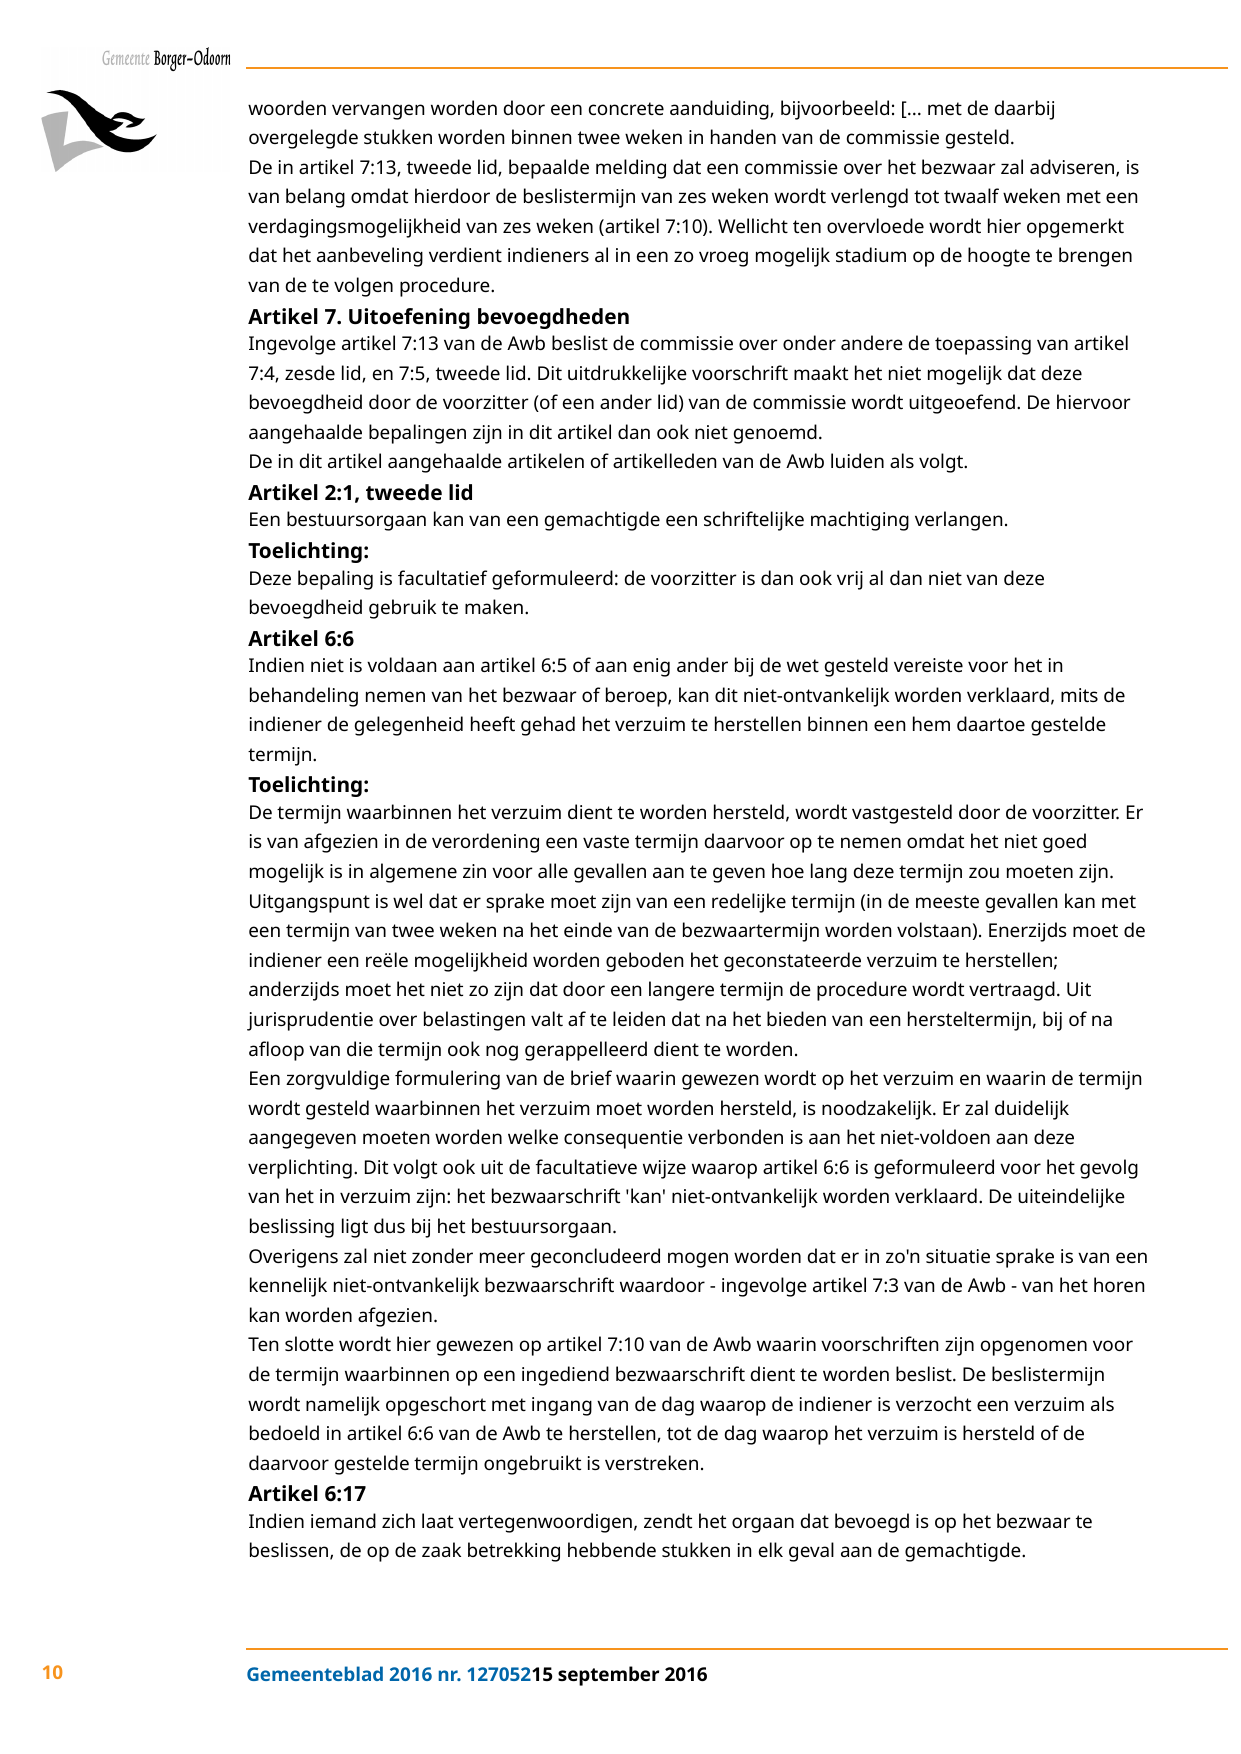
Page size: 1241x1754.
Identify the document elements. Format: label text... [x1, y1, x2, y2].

text De termijn waarbinnen het verzuim dient te worden hersteld, wordt vastgesteld door de voorzitter. Er is van afgezien in de verordening een vaste termijn daarvoor op te nemen omdat het niet goed mogelijk is in algemene zin voor alle gevallen aan te geven hoe lang deze termijn zou moeten zijn. Uitgangspunt is wel dat er sprake moet zijn van een redelijke termijn (in de meeste gevallen kan met een termijn van twee weken na het einde van de bezwaartermijn worden volstaan). Enerzijds moet de indiener een reële mogelijkheid worden geboden het geconstateerde verzuim te herstellen; anderzijds moet het niet zo zijn dat door een langere termijn de procedure wordt vertraagd. Uit jurisprudentie over belastingen valt af te leiden dat na het bieden van een hersteltermijn, bij of na afloop van die termijn ook nog gerappelleerd dient te worden. [248, 799, 1152, 1061]
text De in dit artikel aangehaalde artikelen of artikelleden van de Awb luiden als volgt. [248, 449, 1152, 474]
text Artikel 6:6 [248, 624, 1152, 652]
text Artikel 6:17 [248, 1479, 1152, 1508]
text Artikel 2:1, tweede lid [248, 478, 1152, 507]
text De in artikel 7:13, tweede lid, bepaalde melding dat een commissie over het bezwaar zal adviseren, is van belang omdat hierdoor de beslistermijn van zes weken wordt verlengd tot twaalf weken met een verdagingsmogelijkheid van zes weken (artikel 7:10). Wellicht ten overvloede wordt hier opgemerkt dat het aanbeveling verdient indieners al in een zo vroeg mogelijk stadium op de hoogte te brengen van de te volgen procedure. [248, 154, 1152, 298]
text Overigens zal niet zonder meer geconcludeerd mogen worden dat er in zo'n situatie sprake is van een kennelijk niet-ontvankelijk bezwaarschrift waardoor - ingevolge artikel 7:3 van de Awb - van het horen kan worden afgezien. [248, 1243, 1152, 1328]
text Artikel 7. Uitoefening bevoegdheden [248, 302, 1152, 330]
text Een bestuursorgaan kan van een gemachtigde een schriftelijke machtiging verlangen. [248, 507, 1152, 532]
text woorden vervangen worden door een concrete aanduiding, bijvoorbeeld: [... met de daarbij overgelegde stukken worden binnen twee weken in handen van de commissie gesteld. [248, 95, 1152, 150]
picture [41, 47, 231, 172]
text Indien iemand zich laat vertegenwoordigen, zendt het orgaan dat bevoegd is op het bezwaar te beslissen, de op de zaak betrekking hebbende stukken in elk geval aan de gemachtigde. [248, 1508, 1152, 1563]
text Indien niet is voldaan aan artikel 6:5 of aan enig ander bij de wet gesteld vereiste voor het in behandeling nemen van het bezwaar of beroep, kan dit niet-ontvankelijk worden verklaard, mits de indiener de gelegenheid heeft gehad het verzuim te herstellen binnen een hem daartoe gestelde termijn. [248, 652, 1152, 767]
text Ten slotte wordt hier gewezen op artikel 7:10 van de Awb waarin voorschriften zijn opgenomen voor de termijn waarbinnen op een ingediend bezwaarschrift dient te worden beslist. De beslistermijn wordt namelijk opgeschort met ingang van de dag waarop de indiener is verzocht een verzuim als bedoeld in artikel 6:6 van de Awb te herstellen, tot de dag waarop het verzuim is hersteld of de daarvoor gestelde termijn ongebruikt is verstreken. [248, 1332, 1152, 1476]
text Deze bepaling is facultatief geformuleerd: de voorzitter is dan ook vrij al dan niet van deze bevoegdheid gebruik te maken. [248, 565, 1152, 620]
text Toelichting: [248, 536, 1152, 565]
text Een zorgvuldige formulering van de brief waarin gewezen wordt op het verzuim en waarin de termijn wordt gesteld waarbinnen het verzuim moet worden hersteld, is noodzakelijk. Er zal duidelijk aangegeven moeten worden welke consequentie verbonden is aan het niet-voldoen aan deze verplichting. Dit volgt ook uit de facultatieve wijze waarop artikel 6:6 is geformuleerd voor het gevolg van het in verzuim zijn: het bezwaarschrift 'kan' niet-ontvankelijk worden verklaard. De uiteindelijke beslissing ligt dus bij het bestuursorgaan. [248, 1065, 1152, 1239]
text Toelichting: [248, 771, 1152, 799]
text Ingevolge artikel 7:13 van de Awb beslist de commissie over onder andere de toepassing van artikel 7:4, zesde lid, en 7:5, tweede lid. Dit uitdrukkelijke voorschrift maakt het niet mogelijk dat deze bevoegdheid door de voorzitter (of een ander lid) van de commissie wordt uitgeoefend. De hiervoor aangehaalde bepalingen zijn in dit artikel dan ook niet genoemd. [248, 330, 1152, 445]
